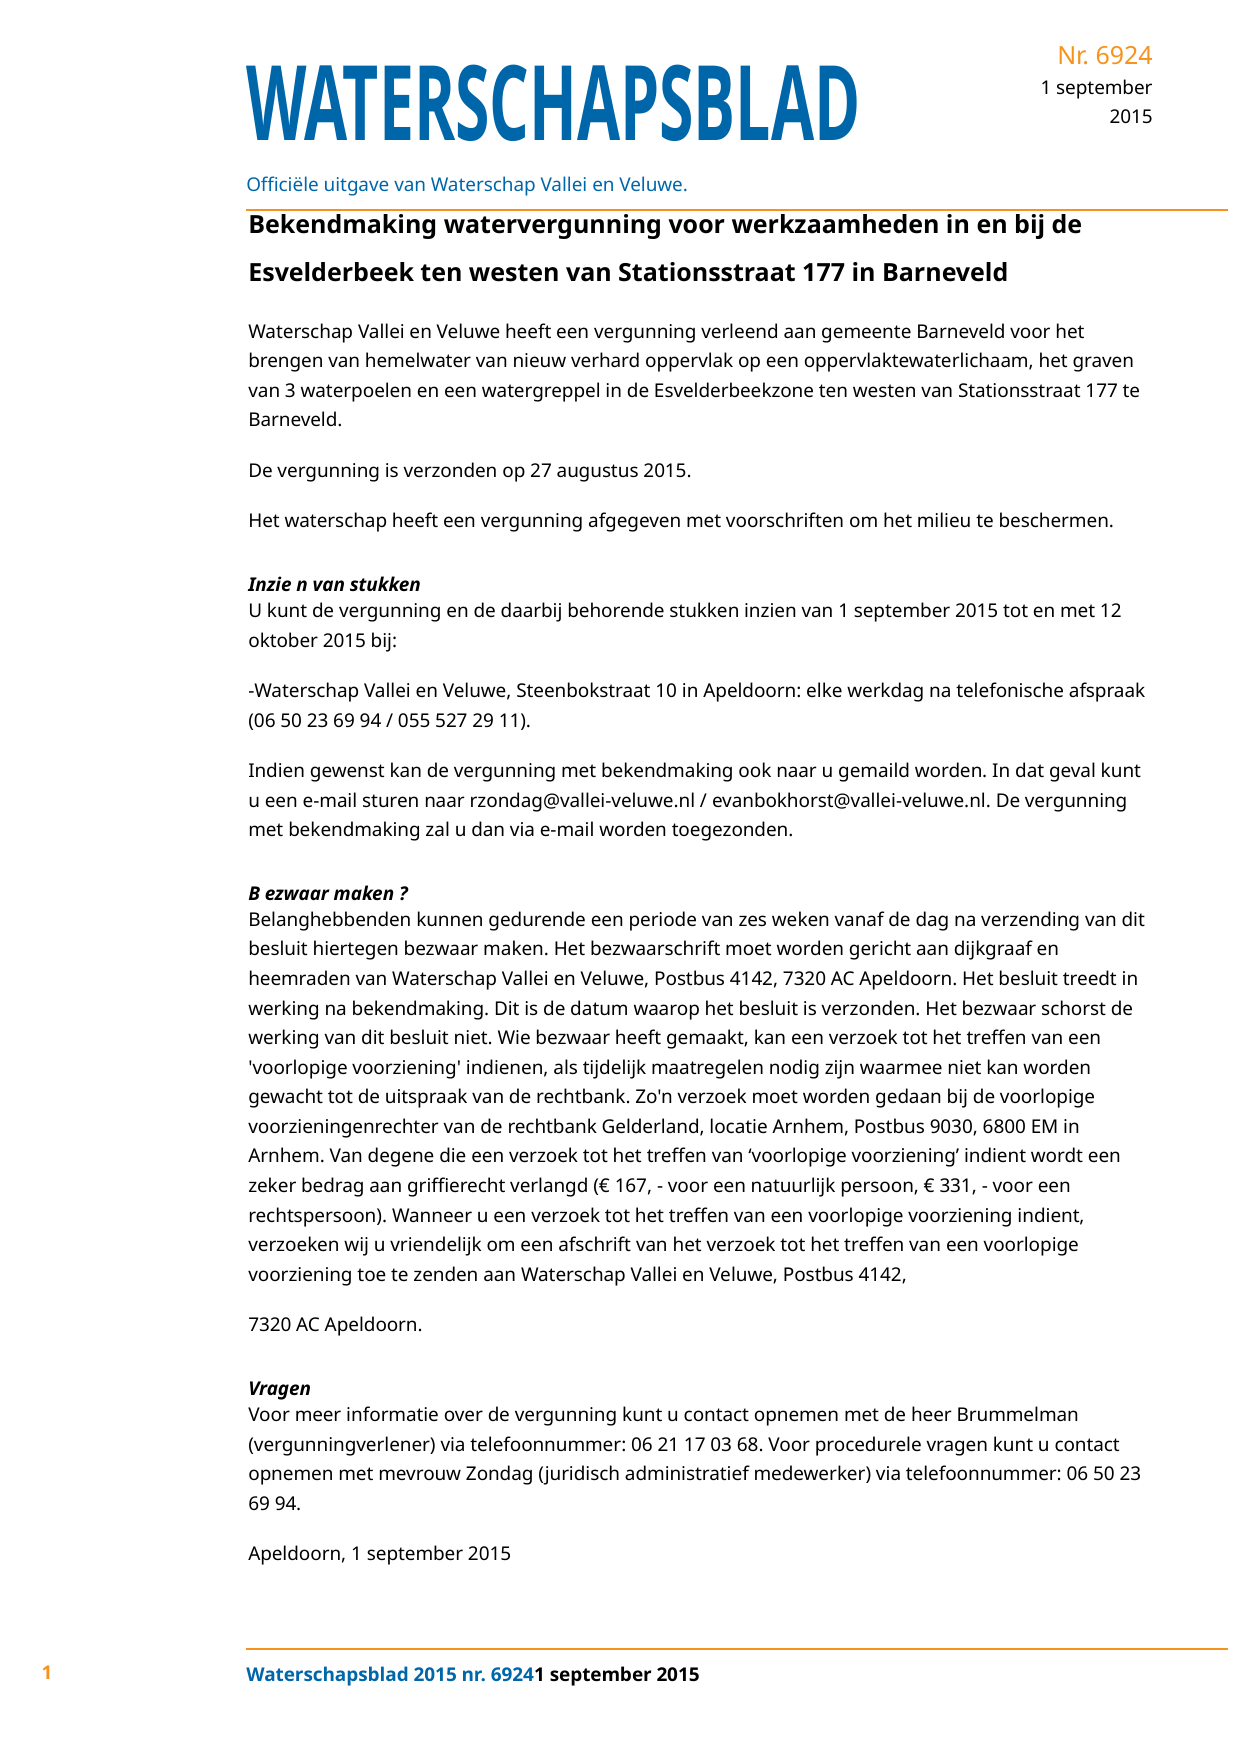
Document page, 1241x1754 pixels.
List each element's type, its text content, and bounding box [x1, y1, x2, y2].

text U kunt de vergunning en de daarbij behorende stukken inzien van 1 september 2015 tot en met 12 oktober 2015 bij: [248, 597, 1152, 652]
text Inzie n van stukken [248, 571, 1152, 597]
text B ezwaar maken ? [248, 880, 1152, 906]
text Waterschap Vallei en Veluwe heeft een vergunning verleend aan gemeente Barneveld voor het brengen van hemelwater van nieuw verhard oppervlak op een oppervlaktewaterlichaam, het graven van 3 waterpoelen en een watergreppel in de Esvelderbeekzone ten westen van Stationsstraat 177 te Barneveld. [248, 318, 1152, 432]
text Voor meer informatie over de vergunning kunt u contact opnemen met de heer Brummelman (vergunningverlener) via telefoonnummer: 06 21 17 03 68. Voor procedurele vragen kunt u contact opnemen met mevrouw Zondag (juridisch administratief medewerker) via telefoonnummer: 06 50 23 69 94. [248, 1401, 1152, 1516]
picture [41, 47, 231, 172]
text Belanghebbenden kunnen gedurende een periode van zes weken vanaf de dag na verzending van dit besluit hiertegen bezwaar maken. Het bezwaarschrift moet worden gericht aan dijkgraaf en heemraden van Waterschap Vallei en Veluwe, Postbus 4142, 7320 AC Apeldoorn. Het besluit treedt in werking na bekendmaking. Dit is de datum waarop het besluit is verzonden. Het bezwaar schorst de werking van dit besluit niet. Wie bezwaar heeft gemaakt, kan een verzoek tot het treffen van een 'voorlopige voorziening' indienen, als tijdelijk maatregelen nodig zijn waarmee niet kan worden gewacht tot de uitspraak van de rechtbank. Zo'n verzoek moet worden gedaan bij de voorlopige voorzieningenrechter van de rechtbank Gelderland, locatie Arnhem, Postbus 9030, 6800 EM in Arnhem. Van degene die een verzoek tot het treffen van ‘voorlopige voorziening’ indient wordt een zeker bedrag aan griffierecht verlangd (€ 167, - voor een natuurlijk persoon, € 331, - voor een rechtspersoon). Wanneer u een verzoek tot het treffen van een voorlopige voorziening indient, verzoeken wij u vriendelijk om een afschrift van het verzoek tot het treffen van een voorlopige voorziening toe te zenden aan Waterschap Vallei en Veluwe, Postbus 4142, [248, 906, 1152, 1287]
text Indien gewenst kan de vergunning met bekendmaking ook naar u gemaild worden. In dat geval kunt u een e-mail sturen naar rzondag@vallei-veluwe.nl / evanbokhorst@vallei-veluwe.nl. De vergunning met bekendmaking zal u dan via e-mail worden toegezonden. [248, 757, 1152, 842]
text Bekendmaking watervergunning voor werkzaamheden in en bij de Esvelderbeek ten westen van Stationsstraat 177 in Barneveld [248, 211, 1152, 288]
text Vragen [248, 1375, 1152, 1401]
text Het waterschap heeft een vergunning afgegeven met voorschriften om het milieu te beschermen. [248, 507, 1152, 533]
text Apeldoorn, 1 september 2015 [248, 1540, 1152, 1566]
text 7320 AC Apeldoorn. [248, 1311, 1152, 1337]
text De vergunning is verzonden op 27 augustus 2015. [248, 457, 1152, 483]
text -Waterschap Vallei en Veluwe, Steenbokstraat 10 in Apeldoorn: elke werkdag na telefonische afspraak (06 50 23 69 94 / 055 527 29 11). [248, 677, 1152, 732]
